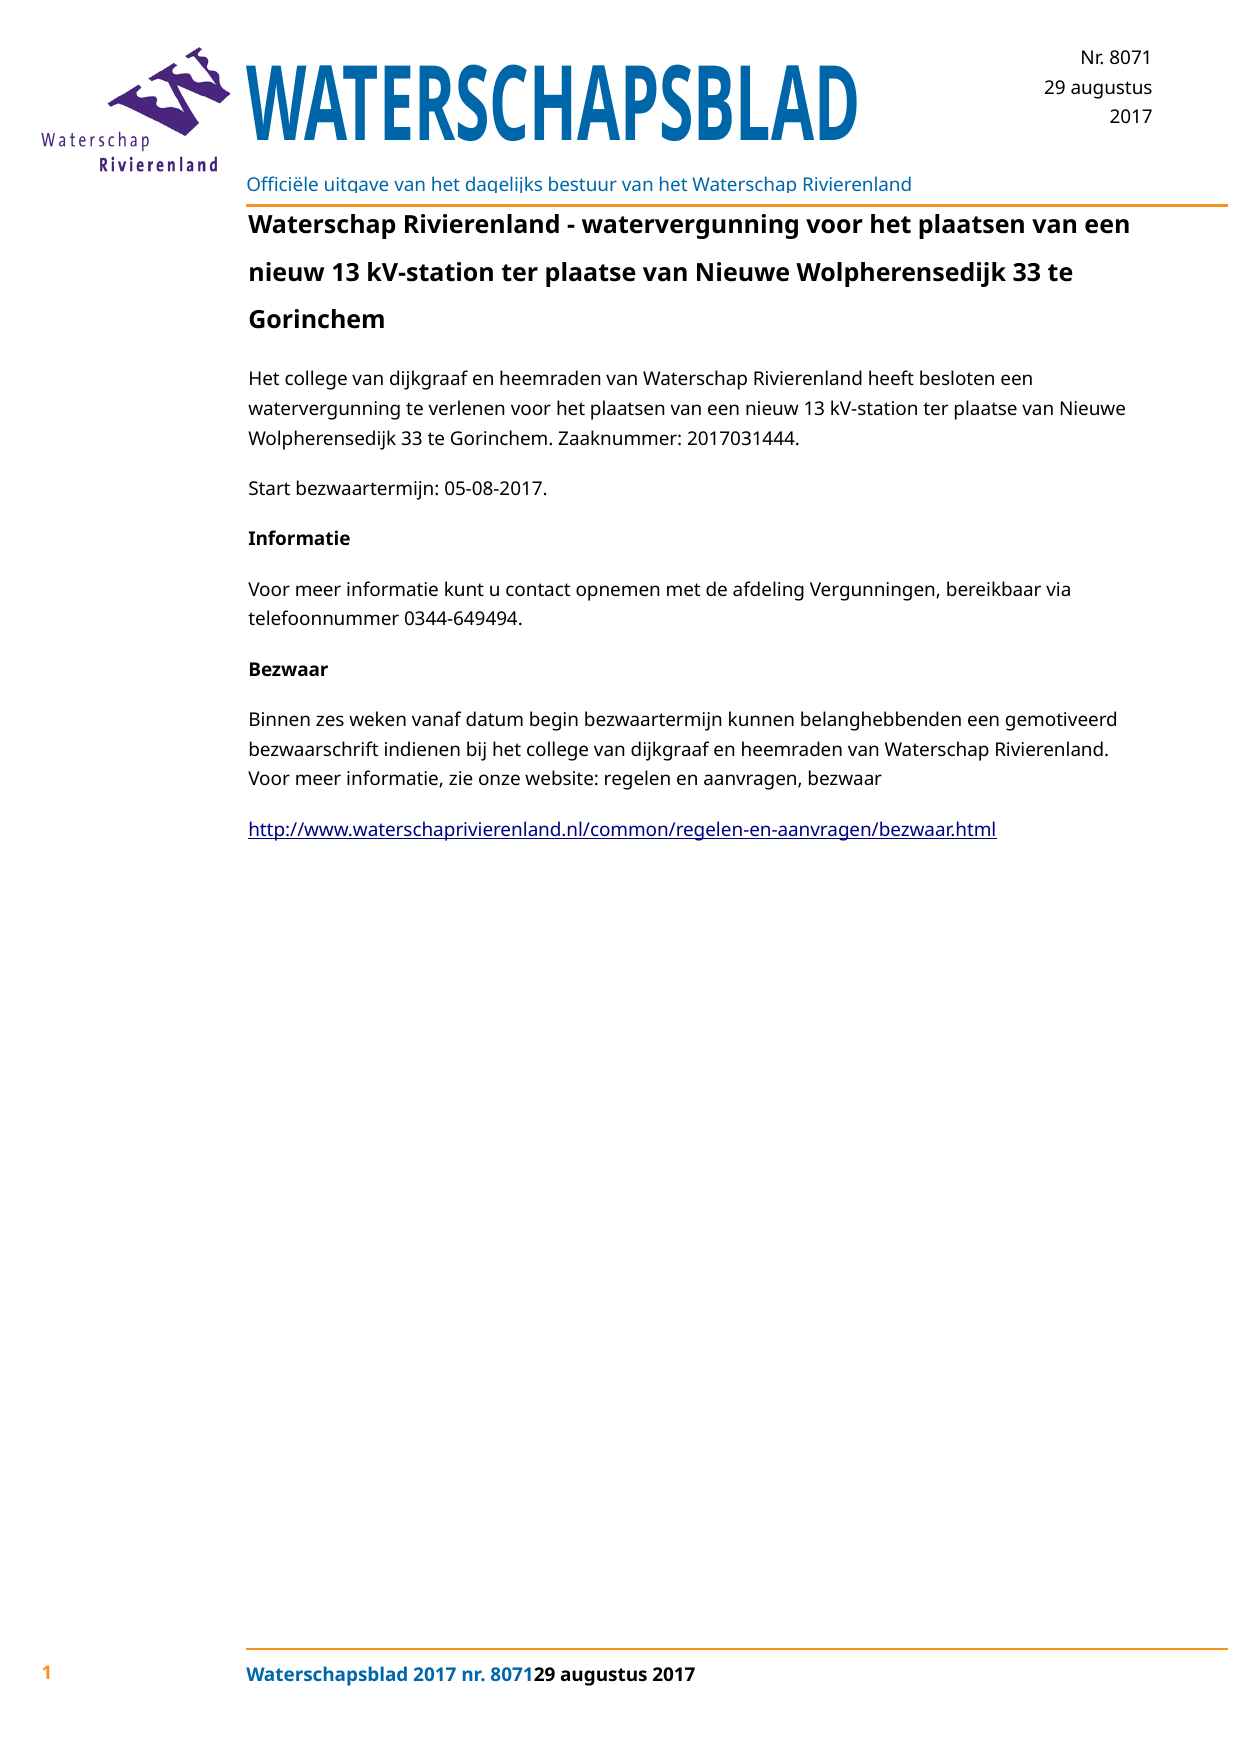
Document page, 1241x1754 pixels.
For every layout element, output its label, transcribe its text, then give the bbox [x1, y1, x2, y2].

text Bezwaar [248, 656, 1152, 682]
text Binnen zes weken vanaf datum begin bezwaartermijn kunnen belanghebbenden een gemotiveerd bezwaarschrift indienen bij het college van dijkgraaf en heemraden van Waterschap Rivierenland. Voor meer informatie, zie onze website: regelen en aanvragen, bezwaar [248, 706, 1152, 791]
text Het college van dijkgraaf en heemraden van Waterschap Rivierenland heeft besloten een watervergunning te verlenen voor het plaatsen van een nieuw 13 kV-station ter plaatse van Nieuwe Wolpherensedijk 33 te Gorinchem. Zaaknummer: 2017031444. [248, 366, 1152, 450]
text Informatie [248, 526, 1152, 551]
text Waterschap Rivierenland - watervergunning voor het plaatsen van een nieuw 13 kV-station ter plaatse van Nieuwe Wolpherensedijk 33 te Gorinchem [248, 207, 1152, 336]
text http://www.waterschaprivierenland.nl/common/regelen-en-aanvragen/bezwaar.html [248, 816, 1152, 842]
text Start bezwaartermijn: 05-08-2017. [248, 475, 1152, 501]
picture [41, 47, 231, 172]
text Voor meer informatie kunt u contact opnemen met de afdeling Vergunningen, bereikbaar via telefoonnummer 0344-649494. [248, 576, 1152, 631]
